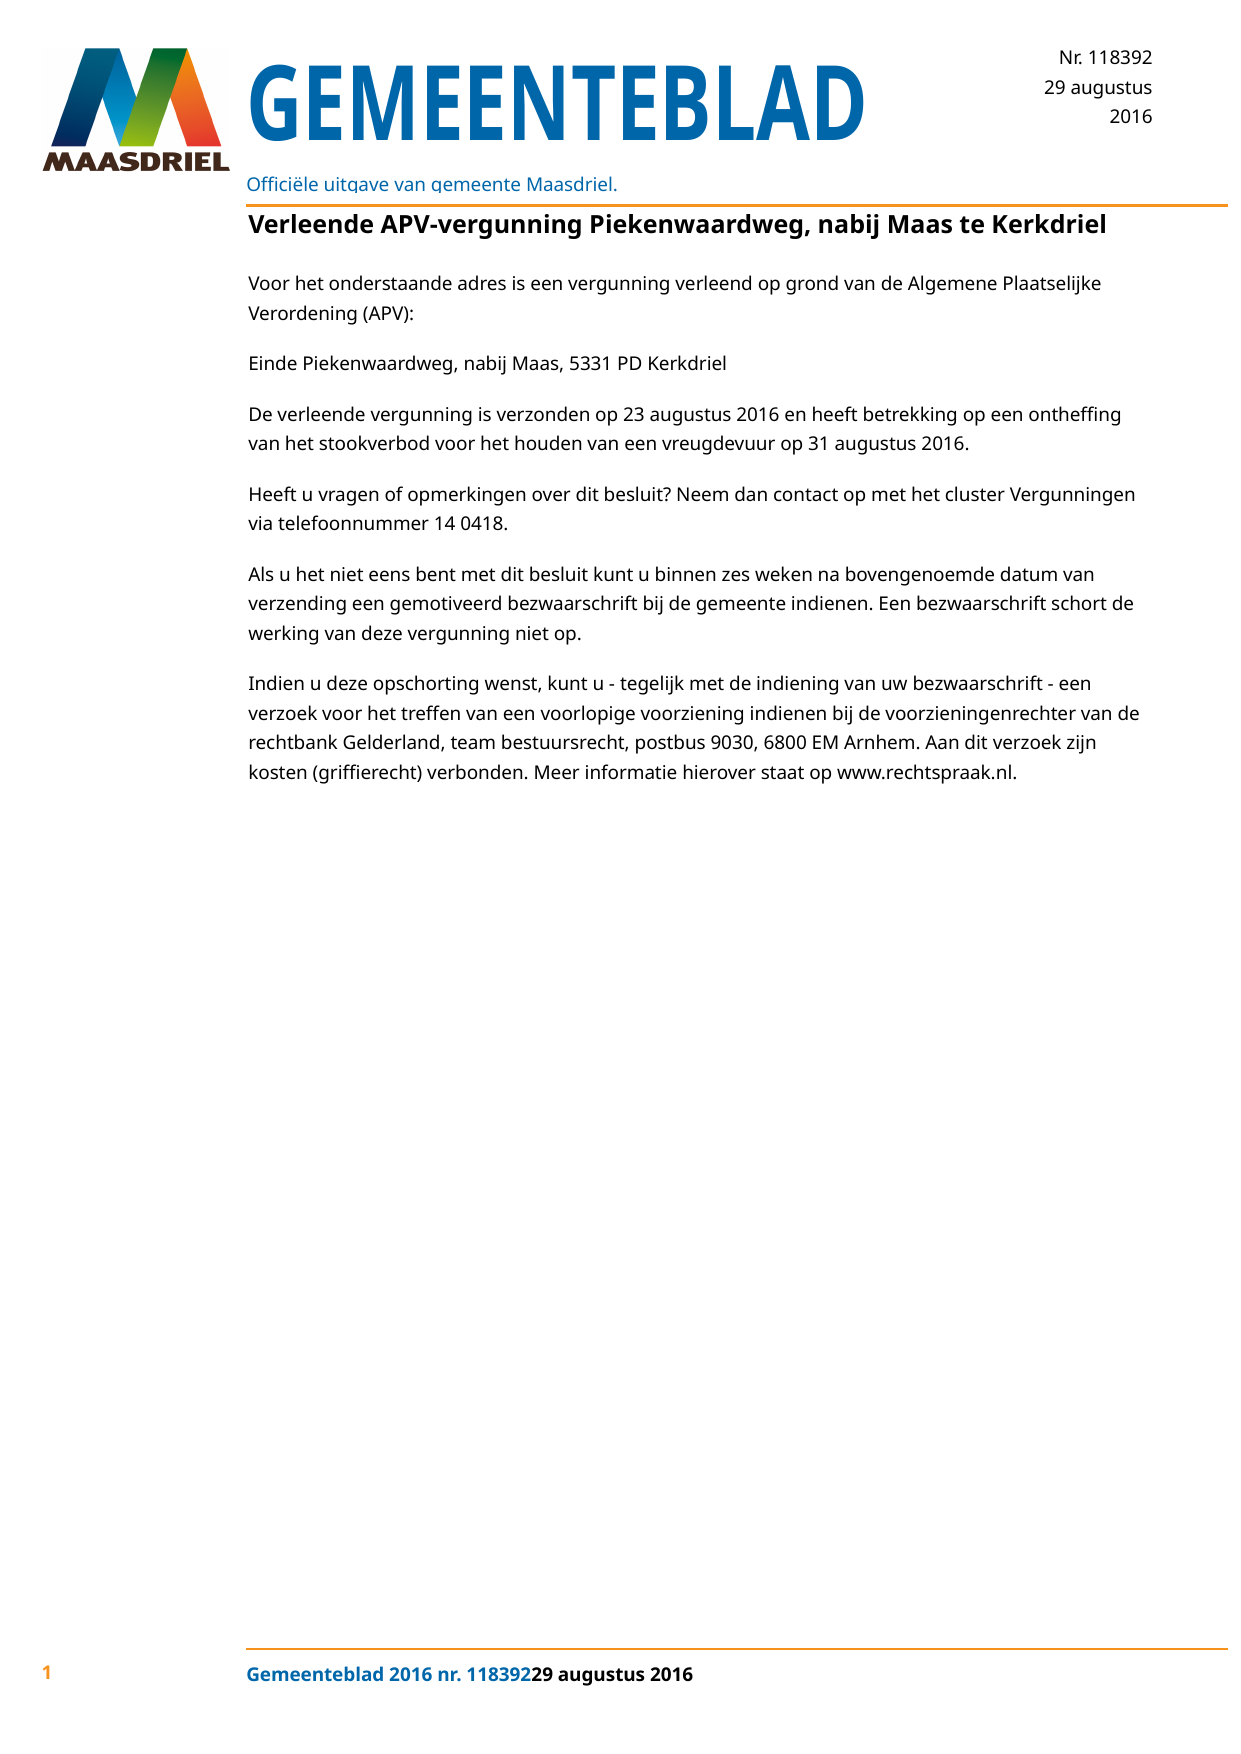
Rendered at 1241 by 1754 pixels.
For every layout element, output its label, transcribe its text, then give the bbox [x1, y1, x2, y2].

text Verleende APV-vergunning Piekenwaardweg, nabij Maas te Kerkdriel [248, 207, 1152, 241]
text Einde Piekenwaardweg, nabij Maas, 5331 PD Kerkdriel [248, 350, 1152, 376]
text Heeft u vragen of opmerkingen over dit besluit? Neem dan contact op met het cluster Vergunningen via telefoonnummer 14 0418. [248, 481, 1152, 536]
text Als u het niet eens bent met dit besluit kunt u binnen zes weken na bovengenoemde datum van verzending een gemotiveerd bezwaarschrift bij de gemeente indienen. Een bezwaarschrift schort de werking van deze vergunning niet op. [248, 561, 1152, 646]
text Voor het onderstaande adres is een vergunning verleend op grond van de Algemene Plaatselijke Verordening (APV): [248, 270, 1152, 326]
text Indien u deze opschorting wenst, kunt u - tegelijk met de indiening van uw bezwaarschrift - een verzoek voor het treffen van een voorlopige voorziening indienen bij de voorzieningenrechter van de rechtbank Gelderland, team bestuursrecht, postbus 9030, 6800 EM Arnhem. Aan dit verzoek zijn kosten (griffierecht) verbonden. Meer informatie hierover staat op www.rechtspraak.nl. [248, 670, 1152, 785]
picture [41, 47, 231, 172]
text De verleende vergunning is verzonden op 23 augustus 2016 en heeft betrekking op een ontheffing van het stookverbod voor het houden van een vreugdevuur op 31 augustus 2016. [248, 401, 1152, 456]
